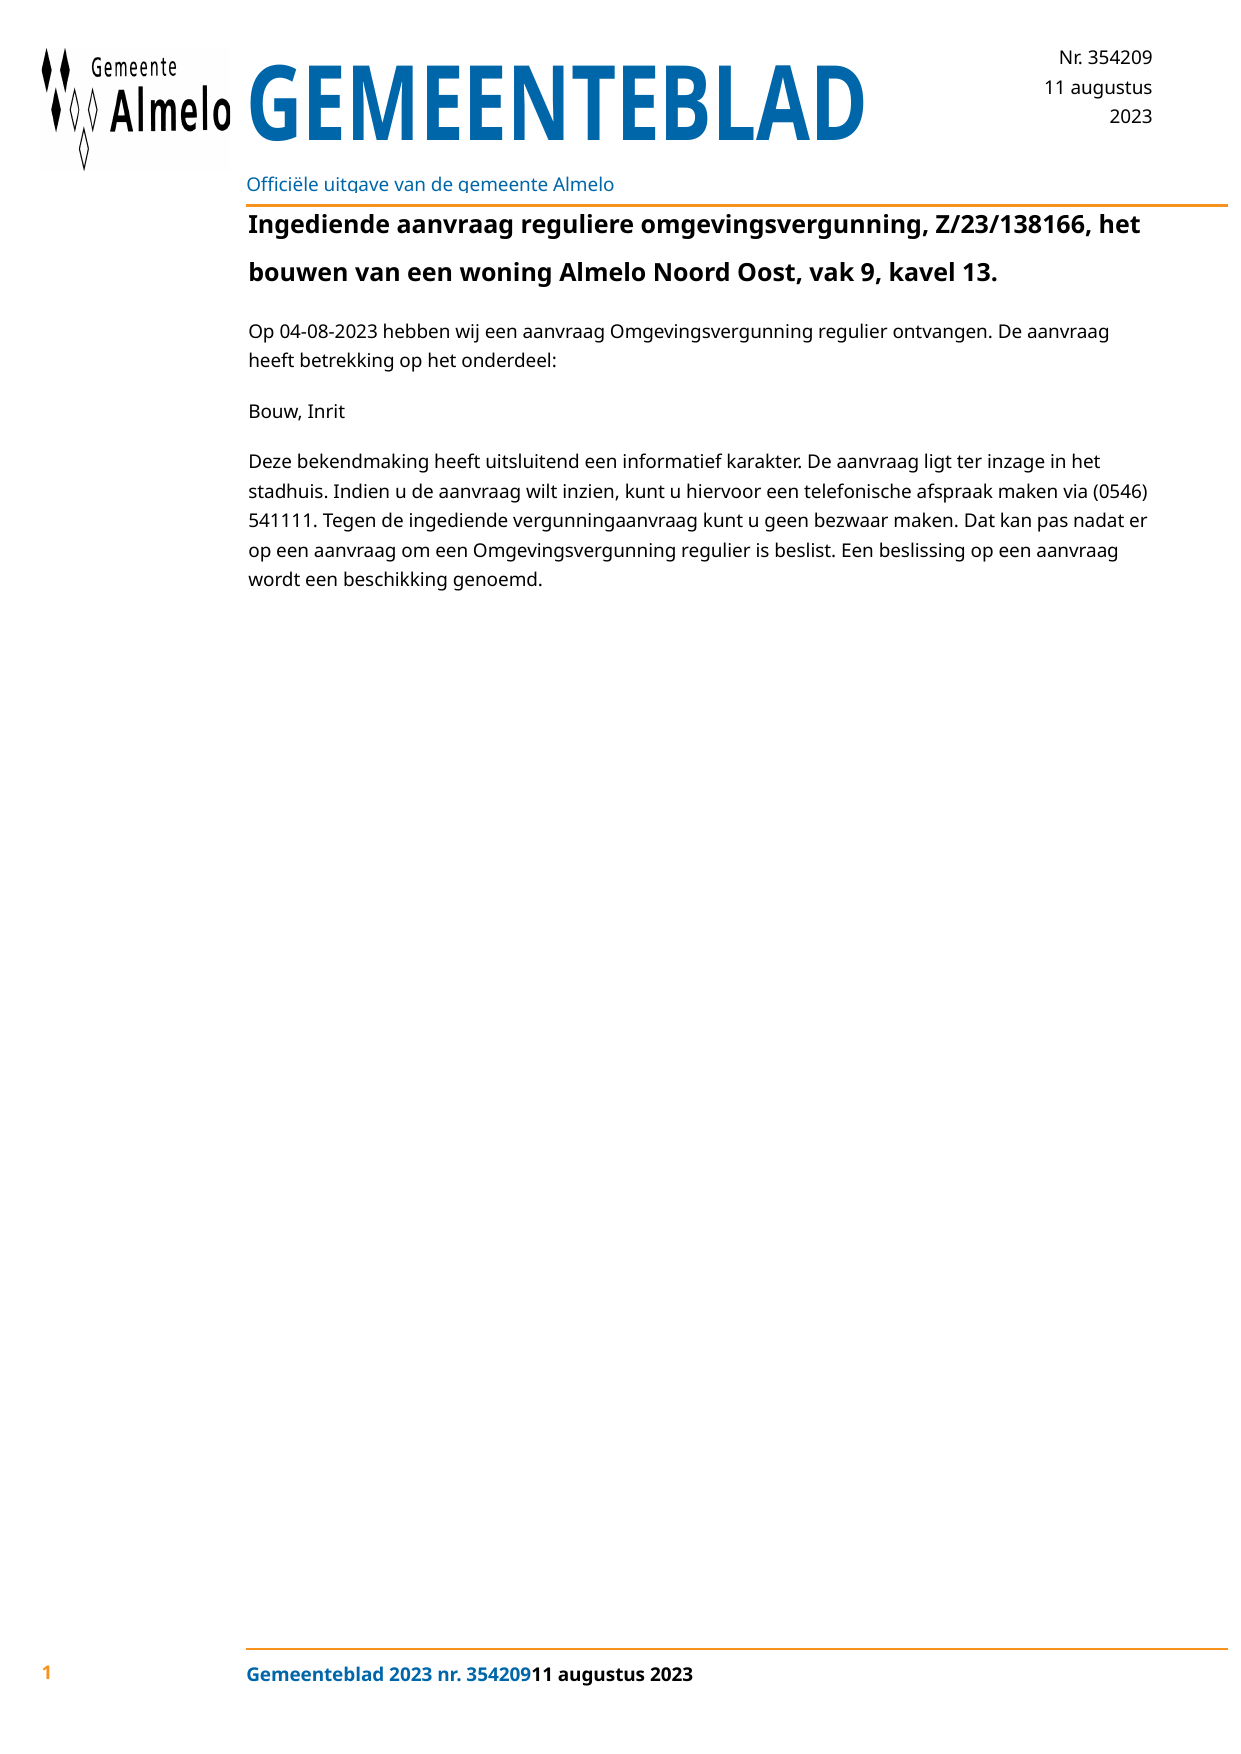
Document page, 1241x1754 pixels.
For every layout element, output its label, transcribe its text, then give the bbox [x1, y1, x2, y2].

text Bouw, Inrit [248, 398, 1152, 424]
picture [41, 47, 231, 172]
text Deze bekendmaking heeft uitsluitend een informatief karakter. De aanvraag ligt ter inzage in het stadhuis. Indien u de aanvraag wilt inzien, kunt u hiervoor een telefonische afspraak maken via (0546) 541111. Tegen de ingediende vergunningaanvraag kunt u geen bezwaar maken. Dat kan pas nadat er op een aanvraag om een Omgevingsvergunning regulier is beslist. Een beslissing op een aanvraag wordt een beschikking genoemd. [248, 448, 1152, 592]
text Op 04-08-2023 hebben wij een aanvraag Omgevingsvergunning regulier ontvangen. De aanvraag heeft betrekking op het onderdeel: [248, 318, 1152, 373]
text Ingediende aanvraag reguliere omgevingsvergunning, Z/23/138166, het bouwen van een woning Almelo Noord Oost, vak 9, kavel 13. [248, 207, 1152, 288]
